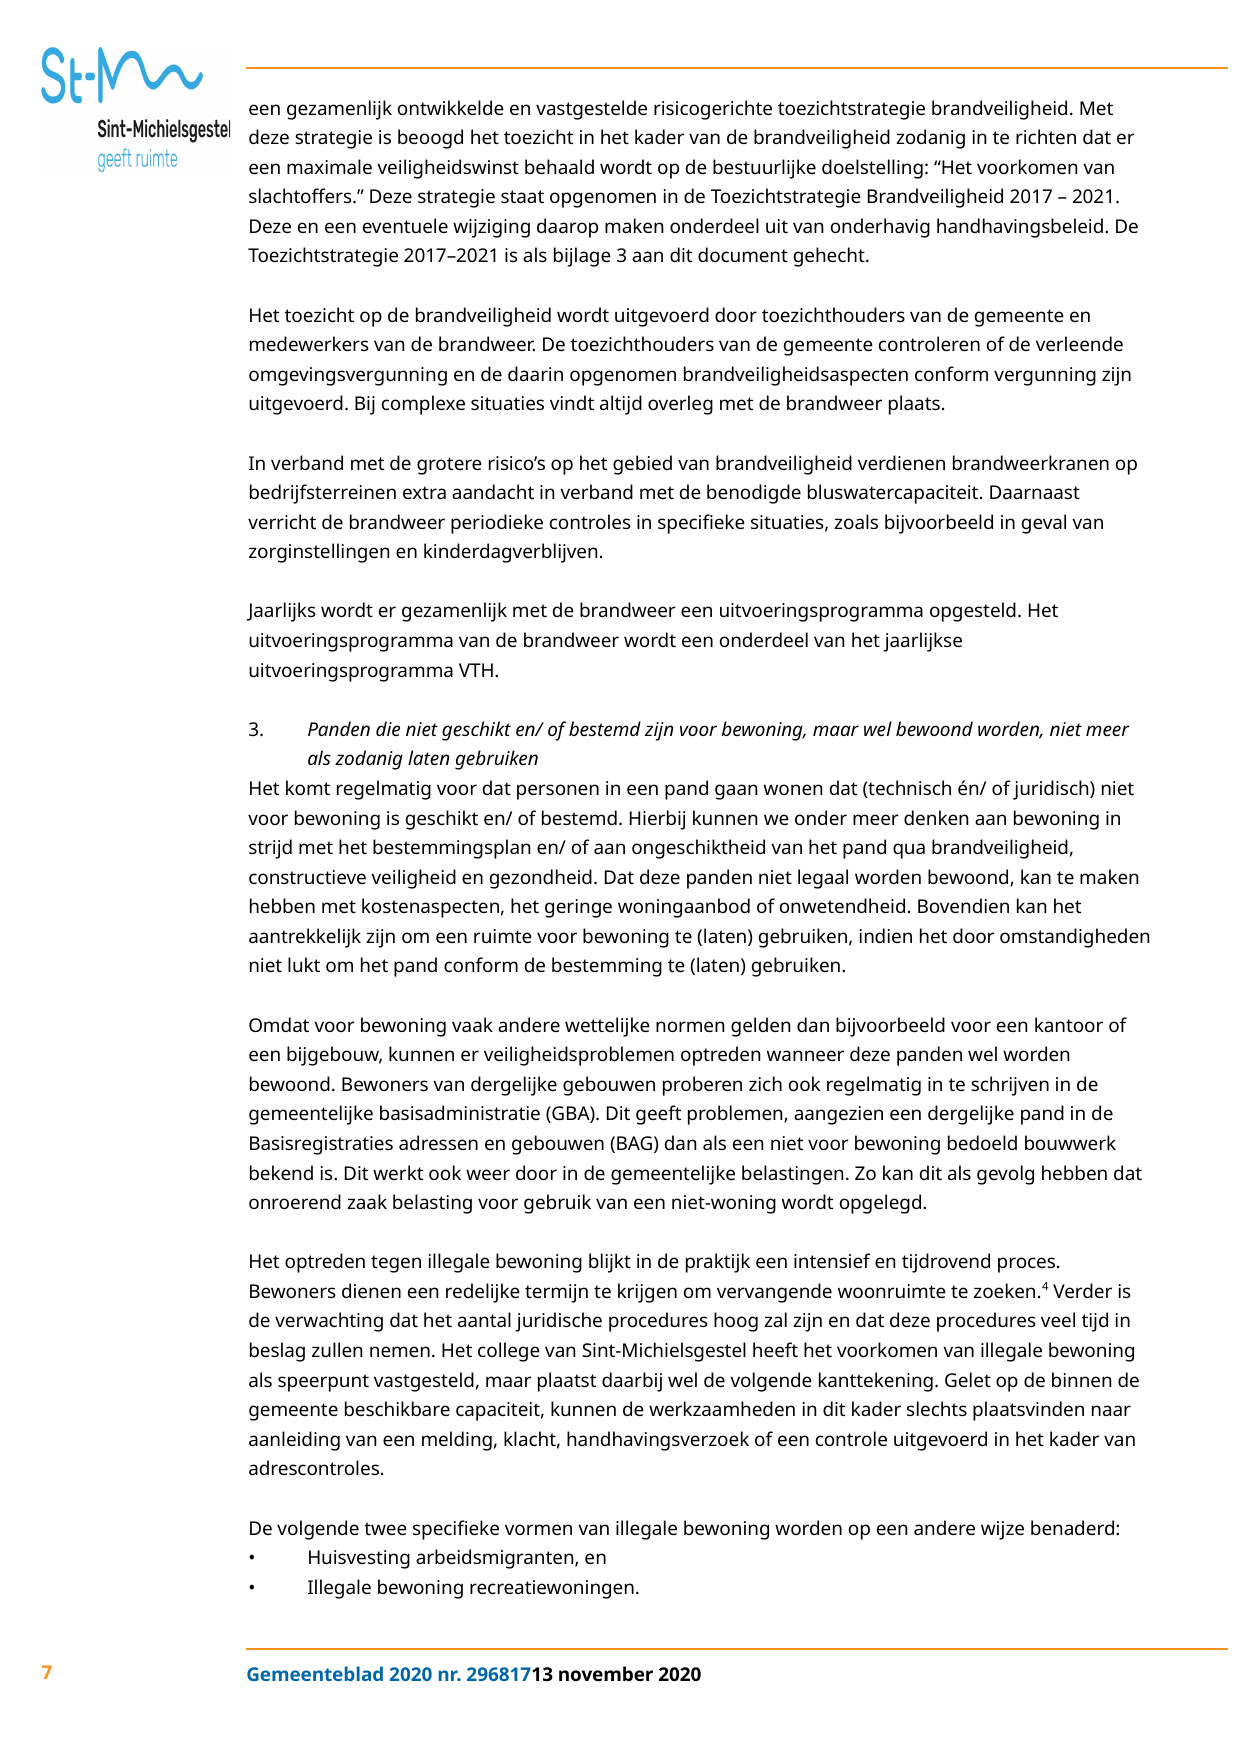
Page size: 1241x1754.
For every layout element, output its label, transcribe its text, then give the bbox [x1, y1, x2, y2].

text De volgende twee specifieke vormen van illegale bewoning worden op een andere wijze benaderd: [248, 1515, 1152, 1541]
list Panden die niet geschikt en/ of bestemd zijn voor bewoning, maar wel bewoond worden, niet meer als zodanig laten gebruiken [248, 716, 1152, 771]
list Illegale bewoning recreatiewoningen. [248, 1574, 1152, 1600]
picture [41, 47, 231, 172]
text Jaarlijks wordt er gezamenlijk met de brandweer een uitvoeringsprogramma opgesteld. Het uitvoeringsprogramma van de brandweer wordt een onderdeel van het jaarlijkse uitvoeringsprogramma VTH. [248, 598, 1152, 683]
text In verband met de grotere risico’s op het gebied van brandveiligheid verdienen brandweerkranen op bedrijfsterreinen extra aandacht in verband met de benodigde bluswatercapaciteit. Daarnaast verricht de brandweer periodieke controles in specifieke situaties, zoals bijvoorbeeld in geval van zorginstellingen en kinderdagverblijven. [248, 450, 1152, 564]
text Het optreden tegen illegale bewoning blijkt in de praktijk een intensief en tijdrovend proces. Bewoners dienen een redelijke termijn te krijgen om vervangende woonruimte te zoeken.4 Verder is de verwachting dat het aantal juridische procedures hoog zal zijn en dat deze procedures veel tijd in beslag zullen nemen. Het college van Sint-Michielsgestel heeft het voorkomen van illegale bewoning als speerpunt vastgesteld, maar plaatst daarbij wel de volgende kanttekening. Gelet op de binnen de gemeente beschikbare capaciteit, kunnen de werkzaamheden in dit kader slechts plaatsvinden naar aanleiding van een melding, klacht, handhavingsverzoek of een controle uitgevoerd in het kader van adrescontroles. [248, 1248, 1152, 1481]
text Omdat voor bewoning vaak andere wettelijke normen gelden dan bijvoorbeeld voor een kantoor of een bijgebouw, kunnen er veiligheidsproblemen optreden wanneer deze panden wel worden bewoond. Bewoners van dergelijke gebouwen proberen zich ook regelmatig in te schrijven in de gemeentelijke basisadministratie (GBA). Dit geeft problemen, aangezien een dergelijke pand in de Basisregistraties adressen en gebouwen (BAG) dan als een niet voor bewoning bedoeld bouwwerk bekend is. Dit werkt ook weer door in de gemeentelijke belastingen. Zo kan dit als gevolg hebben dat onroerend zaak belasting voor gebruik van een niet-woning wordt opgelegd. [248, 1012, 1152, 1215]
text een gezamenlijk ontwikkelde en vastgestelde risicogerichte toezichtstrategie brandveiligheid. Met deze strategie is beoogd het toezicht in het kader van de brandveiligheid zodanig in te richten dat er een maximale veiligheidswinst behaald wordt op de bestuurlijke doelstelling: “Het voorkomen van slachtoffers.” Deze strategie staat opgenomen in de Toezichtstrategie Brandveiligheid 2017 – 2021. Deze en een eventuele wijziging daarop maken onderdeel uit van onderhavig handhavingsbeleid. De Toezichtstrategie 2017–2021 is als bijlage 3 aan dit document gehecht. [248, 95, 1152, 268]
text Het toezicht op de brandveiligheid wordt uitgevoerd door toezichthouders van de gemeente en medewerkers van de brandweer. De toezichthouders van de gemeente controleren of de verleende omgevingsvergunning en de daarin opgenomen brandveiligheidsaspecten conform vergunning zijn uitgevoerd. Bij complexe situaties vindt altijd overleg met de brandweer plaats. [248, 302, 1152, 416]
list Huisvesting arbeidsmigranten, en [248, 1544, 1152, 1570]
text Het komt regelmatig voor dat personen in een pand gaan wonen dat (technisch én/ of juridisch) niet voor bewoning is geschikt en/ of bestemd. Hierbij kunnen we onder meer denken aan bewoning in strijd met het bestemmingsplan en/ of aan ongeschiktheid van het pand qua brandveiligheid, constructieve veiligheid en gezondheid. Dat deze panden niet legaal worden bewoond, kan te maken hebben met kostenaspecten, het geringe woningaanbod of onwetendheid. Bovendien kan het aantrekkelijk zijn om een ruimte voor bewoning te (laten) gebruiken, indien het door omstandigheden niet lukt om het pand conform de bestemming te (laten) gebruiken. [248, 775, 1152, 978]
